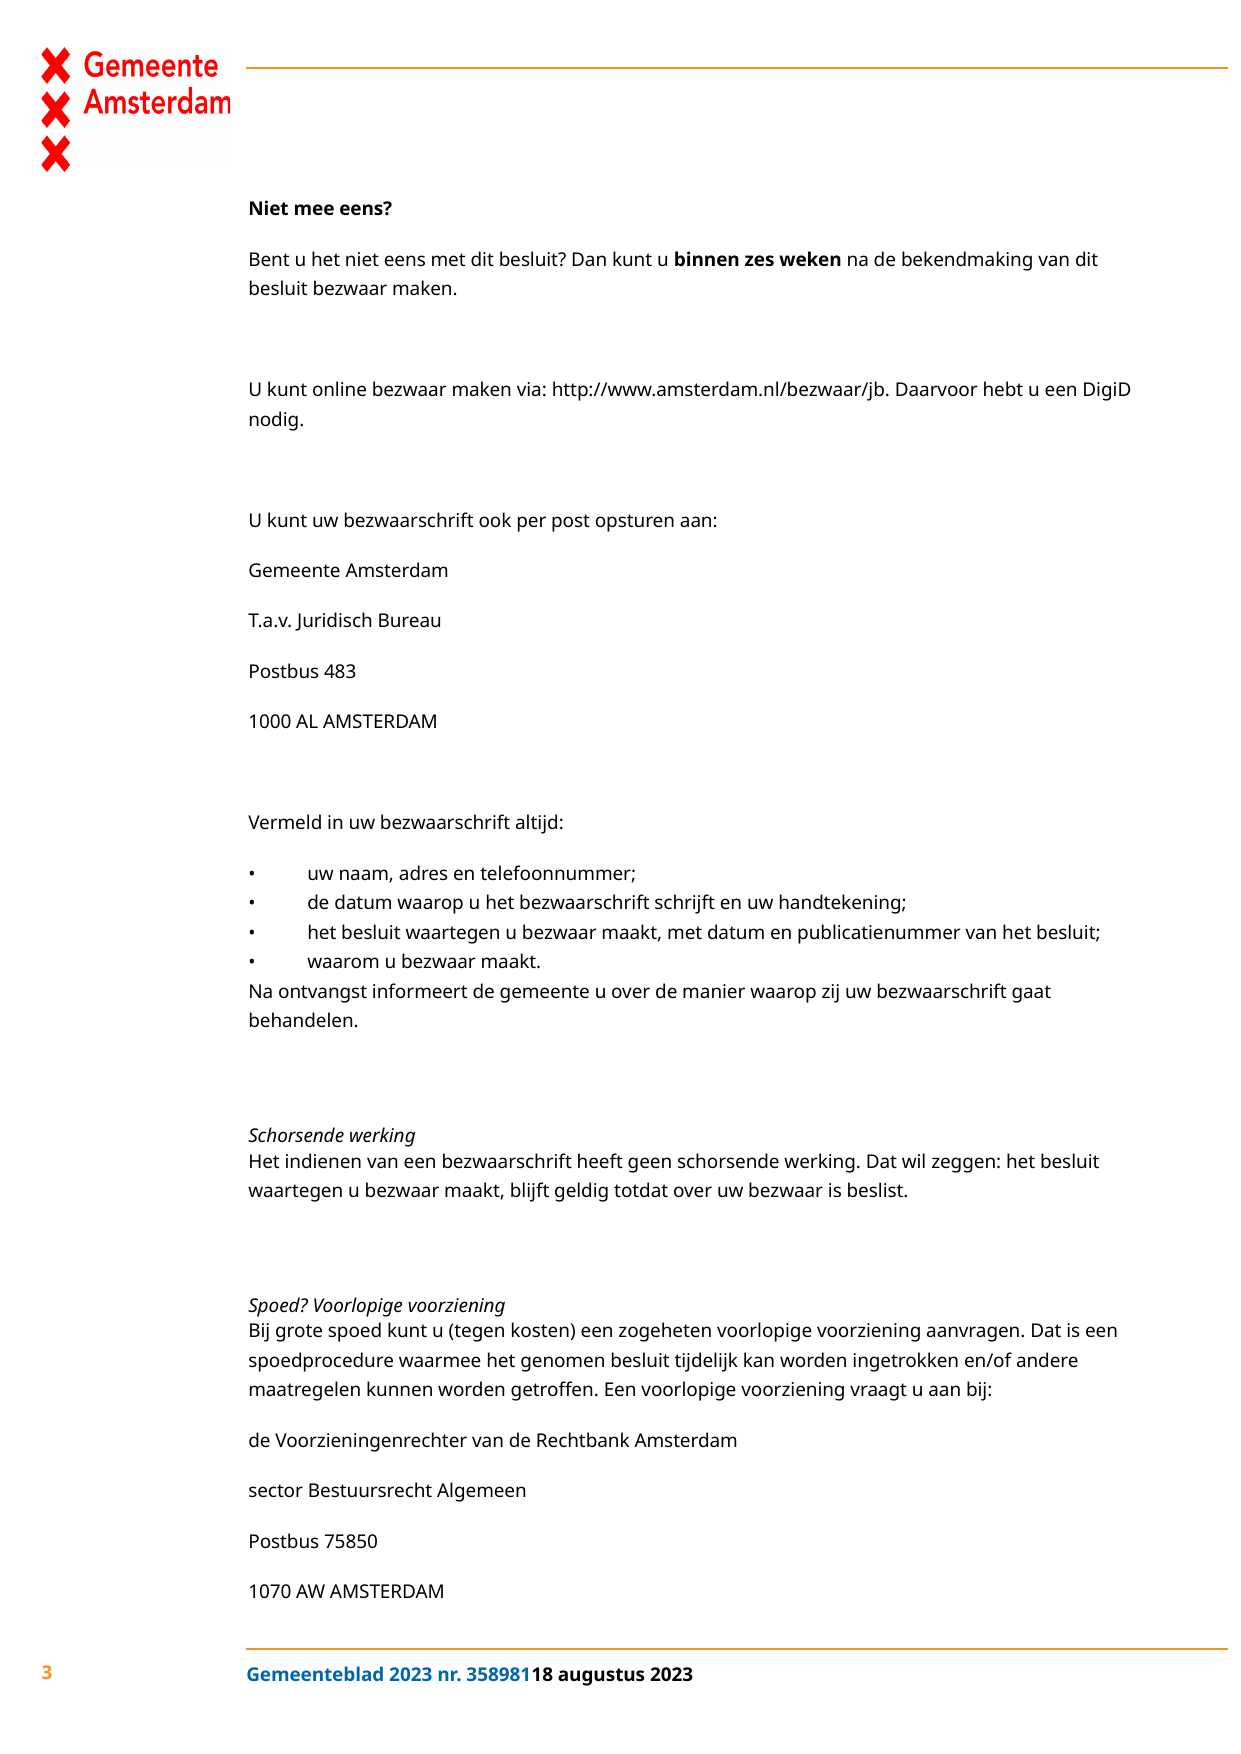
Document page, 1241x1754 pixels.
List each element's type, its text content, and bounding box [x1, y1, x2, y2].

text Schorsende werking [248, 1122, 1152, 1148]
text Bij grote spoed kunt u (tegen kosten) een zogeheten voorlopige voorziening aanvragen. Dat is een spoedprocedure waarmee het genomen besluit tijdelijk kan worden ingetrokken en/of andere maatregelen kunnen worden getroffen. Een voorlopige voorziening vraagt u aan bij: [248, 1317, 1152, 1402]
text Na ontvangst informeert de gemeente u over de manier waarop zij uw bezwaarschrift gaat behandelen. [248, 978, 1152, 1033]
text de Voorzieningenrechter van de Rechtbank Amsterdam [248, 1427, 1152, 1453]
text Gemeente Amsterdam [248, 557, 1152, 583]
text 1000 AL AMSTERDAM [248, 708, 1152, 734]
text U kunt uw bezwaarschrift ook per post opsturen aan: [248, 507, 1152, 533]
list de datum waarop u het bezwaarschrift schrijft en uw handtekening; [248, 889, 1152, 915]
list uw naam, adres en telefoonnummer; [248, 860, 1152, 886]
text Vermeld in uw bezwaarschrift altijd: [248, 809, 1152, 835]
text Bent u het niet eens met dit besluit? Dan kunt u binnen zes weken na de bekendmaking van dit besluit bezwaar maken. [248, 246, 1152, 301]
picture [41, 47, 231, 172]
text Niet mee eens? [248, 196, 1152, 221]
text 1070 AW AMSTERDAM [248, 1578, 1152, 1604]
text U kunt online bezwaar maken via: http://www.amsterdam.nl/bezwaar/jb. Daarvoor hebt u een DigiD nodig. [248, 376, 1152, 432]
text T.a.v. Juridisch Bureau [248, 608, 1152, 633]
text Postbus 75850 [248, 1528, 1152, 1554]
text Postbus 483 [248, 658, 1152, 684]
text Spoed? Voorlopige voorziening [248, 1292, 1152, 1317]
list het besluit waartegen u bezwaar maakt, met datum en publicatienummer van het besluit; [248, 919, 1152, 945]
text Het indienen van een bezwaarschrift heeft geen schorsende werking. Dat wil zeggen: het besluit waartegen u bezwaar maakt, blijft geldig totdat over uw bezwaar is beslist. [248, 1148, 1152, 1203]
list waarom u bezwaar maakt. [248, 948, 1152, 974]
text sector Bestuursrecht Algemeen [248, 1477, 1152, 1503]
